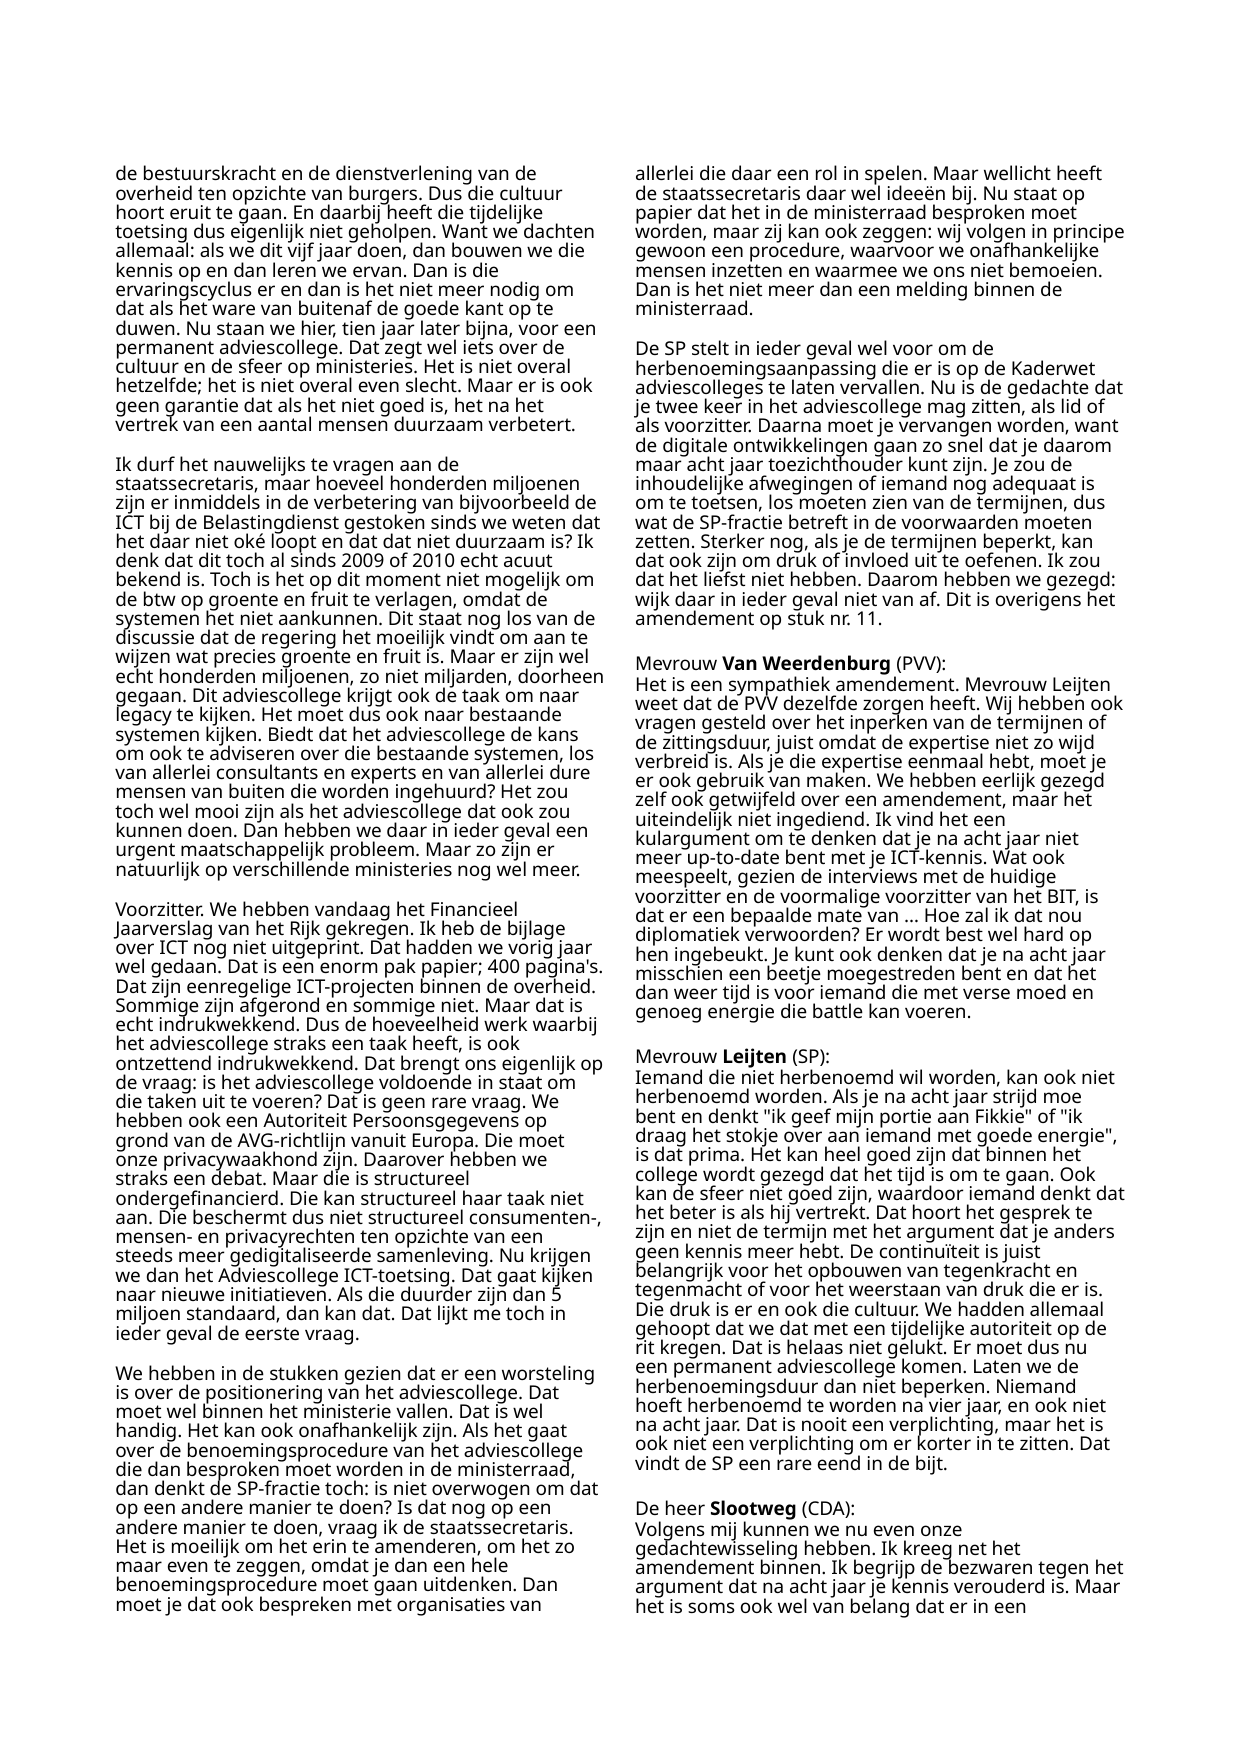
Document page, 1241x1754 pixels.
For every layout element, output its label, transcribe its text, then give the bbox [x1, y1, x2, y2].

text De SP stelt in ieder geval wel voor om de herbenoemingsaanpassing die er is op de Kaderwet adviescolleges te laten vervallen. Nu is de gedachte dat je twee keer in het adviescollege mag zitten, als lid of als voorzitter. Daarna moet je vervangen worden, want de digitale ontwikkelingen gaan zo snel dat je daarom maar acht jaar toezichthouder kunt zijn. Je zou de inhoudelijke afwegingen of iemand nog adequaat is om te toetsen, los moeten zien van de termijnen, dus wat de SP-fractie betreft in de voorwaarden moeten zetten. Sterker nog, als je de termijnen beperkt, kan dat ook zijn om druk of invloed uit te oefenen. Ik zou dat het liefst niet hebben. Daarom hebben we gezegd: wijk daar in ieder geval niet van af. Dit is overigens het amendement op stuk nr. 11. [635, 340, 1125, 629]
text We hebben in de stukken gezien dat er een worsteling is over de positionering van het adviescollege. Dat moet wel binnen het ministerie vallen. Dat is wel handig. Het kan ook onafhankelijk zijn. Als het gaat over de benoemingsprocedure van het adviescollege die dan besproken moet worden in de ministerraad, dan denkt de SP-fractie toch: is niet overwogen om dat op een andere manier te doen? Is dat nog op een andere manier te doen, vraag ik de staatssecretaris. Het is moeilijk om het erin te amenderen, om het zo maar even te zeggen, omdat je dan een hele benoemingsprocedure moet gaan uitdenken. Dan moet je dat ook bespreken met organisaties van [115, 1364, 605, 1615]
text de bestuurskracht en de dienstverlening van de overheid ten opzichte van burgers. Dus die cultuur hoort eruit te gaan. En daarbij heeft die tijdelijke toetsing dus eigenlijk niet geholpen. Want we dachten allemaal: als we dit vijf jaar doen, dan bouwen we die kennis op en dan leren we ervan. Dan is die ervaringscyclus er en dan is het niet meer nodig om dat als het ware van buitenaf de goede kant op te duwen. Nu staan we hier, tien jaar later bijna, voor een permanent adviescollege. Dat zegt wel iets over de cultuur en de sfeer op ministeries. Het is niet overal hetzelfde; het is niet overal even slecht. Maar er is ook geen garantie dat als het niet goed is, het na het vertrek van een aantal mensen duurzaam verbetert. [115, 165, 605, 435]
text Voorzitter. We hebben vandaag het Financieel Jaarverslag van het Rijk gekregen. Ik heb de bijlage over ICT nog niet uitgeprint. Dat hadden we vorig jaar wel gedaan. Dat is een enorm pak papier; 400 pagina's. Dat zijn eenregelige ICT-projecten binnen de overheid. Sommige zijn afgerond en sommige niet. Maar dat is echt indrukwekkend. Dus de hoeveelheid werk waarbij het adviescollege straks een taak heeft, is ook ontzettend indrukwekkend. Dat brengt ons eigenlijk op de vraag: is het adviescollege voldoende in staat om die taken uit te voeren? Dat is geen rare vraag. We hebben ook een Autoriteit Persoonsgegevens op grond van de AVG-richtlijn vanuit Europa. Die moet onze privacywaakhond zijn. Daarover hebben we straks een debat. Maar die is structureel ondergefinancierd. Die kan structureel haar taak niet aan. Die beschermt dus niet structureel consumenten-, mensen- en privacyrechten ten opzichte van een steeds meer gedigitaliseerde samenleving. Nu krijgen we dan het Adviescollege ICT-toetsing. Dat gaat kijken naar nieuwe initiatieven. Als die duurder zijn dan 5 miljoen standaard, dan kan dat. Dat lijkt me toch in ieder geval de eerste vraag. [115, 901, 605, 1344]
text De heer Slootweg (CDA): [635, 1495, 1125, 1521]
text Volgens mij kunnen we nu even onze gedachtewisseling hebben. Ik kreeg net het amendement binnen. Ik begrijp de bezwaren tegen het argument dat na acht jaar je kennis verouderd is. Maar het is soms ook wel van belang dat er in een [635, 1521, 1125, 1617]
text allerlei die daar een rol in spelen. Maar wellicht heeft de staatssecretaris daar wel ideeën bij. Nu staat op papier dat het in de ministerraad besproken moet worden, maar zij kan ook zeggen: wij volgen in principe gewoon een procedure, waarvoor we onafhankelijke mensen inzetten en waarmee we ons niet bemoeien. Dan is het niet meer dan een melding binnen de ministerraad. [635, 165, 1125, 319]
text Het is een sympathiek amendement. Mevrouw Leijten weet dat de PVV dezelfde zorgen heeft. Wij hebben ook vragen gesteld over het inperken van de termijnen of de zittingsduur, juist omdat de expertise niet zo wijd verbreid is. Als je die expertise eenmaal hebt, moet je er ook gebruik van maken. We hebben eerlijk gezegd zelf ook getwijfeld over een amendement, maar het uiteindelijk niet ingediend. Ik vind het een kulargument om te denken dat je na acht jaar niet meer up-to-date bent met je ICT-kennis. Wat ook meespeelt, gezien de interviews met de huidige voorzitter en de voormalige voorzitter van het BIT, is dat er een bepaalde mate van … Hoe zal ik dat nou diplomatiek verwoorden? Er wordt best wel hard op hen ingebeukt. Je kunt ook denken dat je na acht jaar misschien een beetje moegestreden bent en dat het dan weer tijd is voor iemand die met verse moed en genoeg energie die battle kan voeren. [635, 676, 1125, 1023]
text Mevrouw Van Weerdenburg (PVV): [635, 650, 1125, 676]
text Mevrouw Leijten (SP): [635, 1043, 1125, 1069]
text Ik durf het nauwelijks te vragen aan de staatssecretaris, maar hoeveel honderden miljoenen zijn er inmiddels in de verbetering van bijvoorbeeld de ICT bij de Belastingdienst gestoken sinds we weten dat het daar niet oké loopt en dat dat niet duurzaam is? Ik denk dat dit toch al sinds 2009 of 2010 echt acuut bekend is. Toch is het op dit moment niet mogelijk om de btw op groente en fruit te verlagen, omdat de systemen het niet aankunnen. Dit staat nog los van de discussie dat de regering het moeilijk vindt om aan te wijzen wat precies groente en fruit is. Maar er zijn wel echt honderden miljoenen, zo niet miljarden, doorheen gegaan. Dit adviescollege krijgt ook de taak om naar legacy te kijken. Het moet dus ook naar bestaande systemen kijken. Biedt dat het adviescollege de kans om ook te adviseren over die bestaande systemen, los van allerlei consultants en experts en van allerlei dure mensen van buiten die worden ingehuurd? Het zou toch wel mooi zijn als het adviescollege dat ook zou kunnen doen. Dan hebben we daar in ieder geval een urgent maatschappelijk probleem. Maar zo zijn er natuurlijk op verschillende ministeries nog wel meer. [115, 456, 605, 880]
text Iemand die niet herbenoemd wil worden, kan ook niet herbenoemd worden. Als je na acht jaar strijd moe bent en denkt "ik geef mijn portie aan Fikkie" of "ik draag het stokje over aan iemand met goede energie", is dat prima. Het kan heel goed zijn dat binnen het college wordt gezegd dat het tijd is om te gaan. Ook kan de sfeer niet goed zijn, waardoor iemand denkt dat het beter is als hij vertrekt. Dat hoort het gesprek te zijn en niet de termijn met het argument dat je anders geen kennis meer hebt. De continuïteit is juist belangrijk voor het opbouwen van tegenkracht en tegenmacht of voor het weerstaan van druk die er is. Die druk is er en ook die cultuur. We hadden allemaal gehoopt dat we dat met een tijdelijke autoriteit op de rit kregen. Dat is helaas niet gelukt. Er moet dus nu een permanent adviescollege komen. Laten we de herbenoemingsduur dan niet beperken. Niemand hoeft herbenoemd te worden na vier jaar, en ook niet na acht jaar. Dat is nooit een verplichting, maar het is ook niet een verplichting om er korter in te zitten. Dat vindt de SP een rare eend in de bijt. [635, 1069, 1125, 1474]
